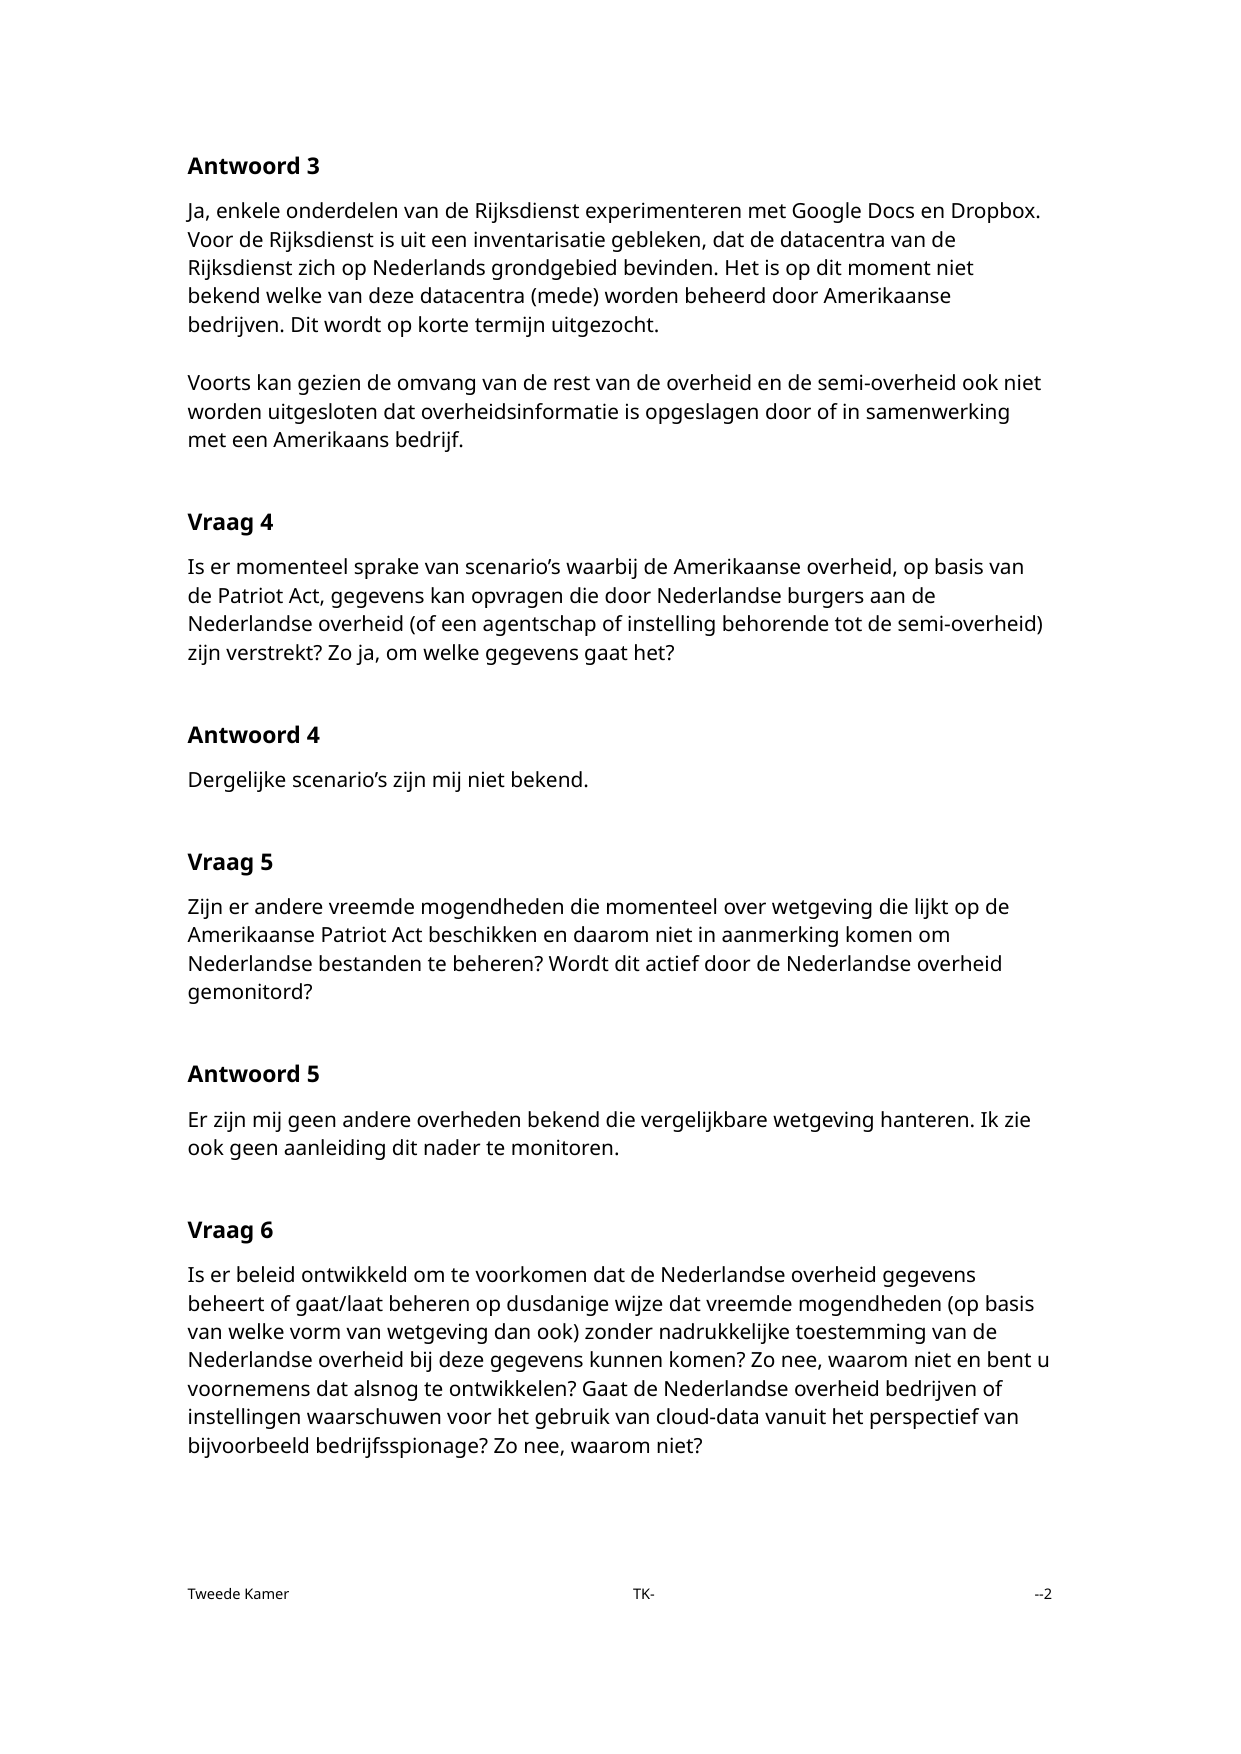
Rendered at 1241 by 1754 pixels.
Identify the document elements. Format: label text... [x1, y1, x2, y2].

text Ja, enkele onderdelen van de Rijksdienst experimenteren met Google Docs en Dropbox. Voor de Rijksdienst is uit een inventarisatie gebleken, dat de datacentra van de Rijksdienst zich op Nederlands grondgebied bevinden. Het is op dit moment niet bekend welke van deze datacentra (mede) worden beheerd door Amerikaanse bedrijven. Dit wordt op korte termijn uitgezocht. [187, 196, 1053, 338]
text Voorts kan gezien de omvang van de rest van de overheid en de semi-overheid ook niet worden uitgesloten dat overheidsinformatie is opgeslagen door of in samenwerking met een Amerikaans bedrijf. [187, 368, 1053, 454]
subtitle Vraag 5 [187, 846, 1053, 877]
text Is er momenteel sprake van scenario’s waarbij de Amerikaanse overheid, op basis van de Patriot Act, gegevens kan opvragen die door Nederlandse burgers aan de Nederlandse overheid (of een agentschap of instelling behorende tot de semi-overheid) zijn verstrekt? Zo ja, om welke gegevens gaat het? [187, 552, 1053, 666]
subtitle Antwoord 5 [187, 1058, 1053, 1090]
text Zijn er andere vreemde mogendheden die momenteel over wetgeving die lijkt op de Amerikaanse Patriot Act beschikken en daarom niet in aanmerking komen om Nederlandse bestanden te beheren? Wordt dit actief door de Nederlandse overheid gemonitord? [187, 892, 1053, 1006]
subtitle Vraag 6 [187, 1214, 1053, 1245]
subtitle Antwoord 4 [187, 719, 1053, 750]
subtitle Antwoord 3 [187, 150, 1053, 181]
text Dergelijke scenario’s zijn mij niet bekend. [187, 765, 1053, 793]
subtitle Vraag 4 [187, 506, 1053, 537]
text Is er beleid ontwikkeld om te voorkomen dat de Nederlandse overheid gegevens beheert of gaat/laat beheren op dusdanige wijze dat vreemde mogendheden (op basis van welke vorm van wetgeving dan ook) zonder nadrukkelijke toestemming van de Nederlandse overheid bij deze gegevens kunnen komen? Zo nee, waarom niet en bent u voornemens dat alsnog te ontwikkelen? Gaat de Nederlandse overheid bedrijven of instellingen waarschuwen voor het gebruik van cloud-data vanuit het perspectief van bijvoorbeeld bedrijfsspionage? Zo nee, waarom niet? [187, 1260, 1053, 1459]
text Er zijn mij geen andere overheden bekend die vergelijkbare wetgeving hanteren. Ik zie ook geen aanleiding dit nader te monitoren. [187, 1105, 1053, 1162]
